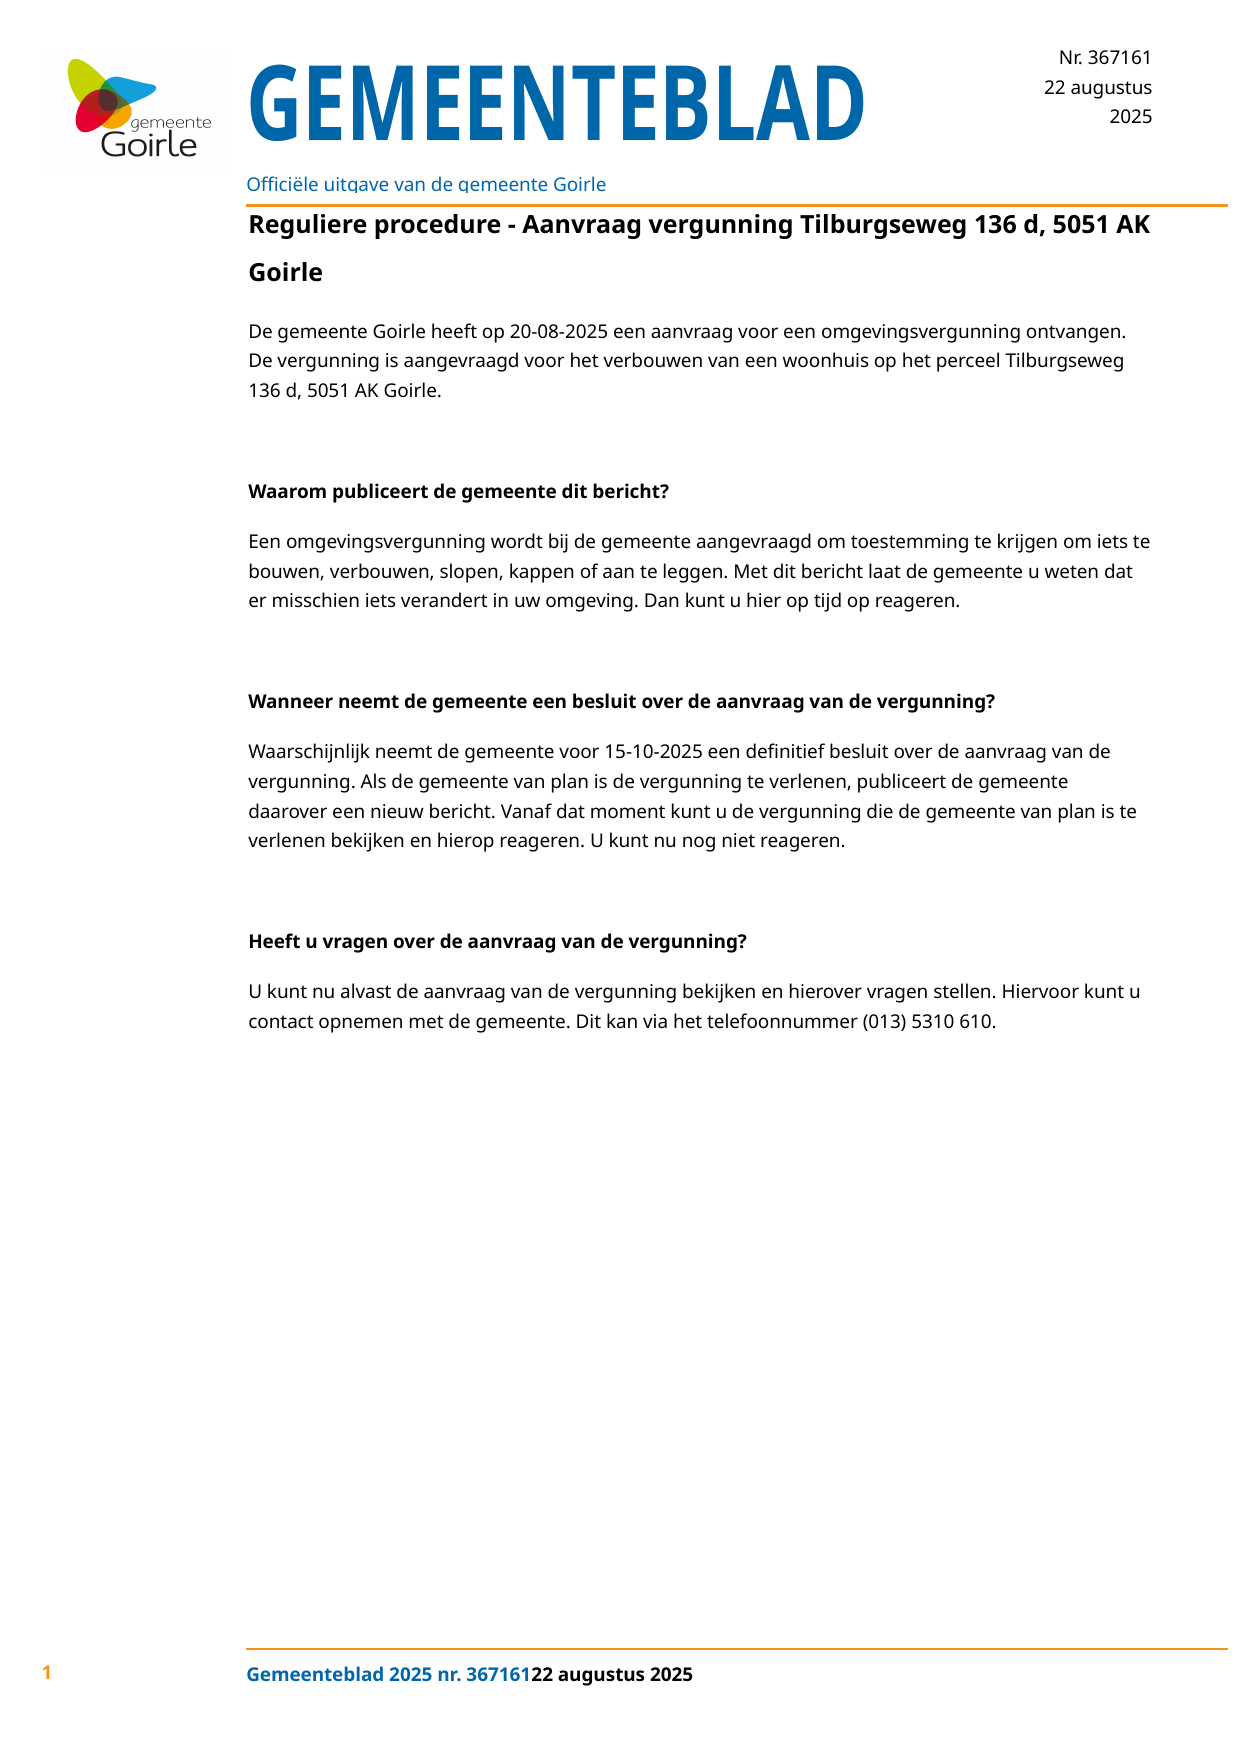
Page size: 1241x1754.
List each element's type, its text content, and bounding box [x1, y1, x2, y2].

text U kunt nu alvast de aanvraag van de vergunning bekijken en hierover vragen stellen. Hiervoor kunt u contact opnemen met de gemeente. Dit kan via het telefoonnummer (013) 5310 610. [248, 979, 1152, 1034]
text De gemeente Goirle heeft op 20-08-2025 een aanvraag voor een omgevingsvergunning ontvangen. De vergunning is aangevraagd voor het verbouwen van een woonhuis op het perceel Tilburgseweg 136 d, 5051 AK Goirle. [248, 318, 1152, 403]
text Reguliere procedure - Aanvraag vergunning Tilburgseweg 136 d, 5051 AK Goirle [248, 207, 1152, 288]
text Waarschijnlijk neemt de gemeente voor 15-10-2025 een definitief besluit over de aanvraag van de vergunning. Als de gemeente van plan is de vergunning te verlenen, publiceert de gemeente daarover een nieuw bericht. Vanaf dat moment kunt u de vergunning die de gemeente van plan is te verlenen bekijken en hierop reageren. U kunt nu nog niet reageren. [248, 739, 1152, 853]
text Waarom publiceert de gemeente dit bericht? [248, 478, 1152, 504]
text Een omgevingsvergunning wordt bij de gemeente aangevraagd om toestemming te krijgen om iets te bouwen, verbouwen, slopen, kappen of aan te leggen. Met dit bericht laat de gemeente u weten dat er misschien iets verandert in uw omgeving. Dan kunt u hier op tijd op reageren. [248, 528, 1152, 613]
text Wanneer neemt de gemeente een besluit over de aanvraag van de vergunning? [248, 688, 1152, 714]
picture [41, 47, 231, 172]
text Heeft u vragen over de aanvraag van de vergunning? [248, 928, 1152, 954]
